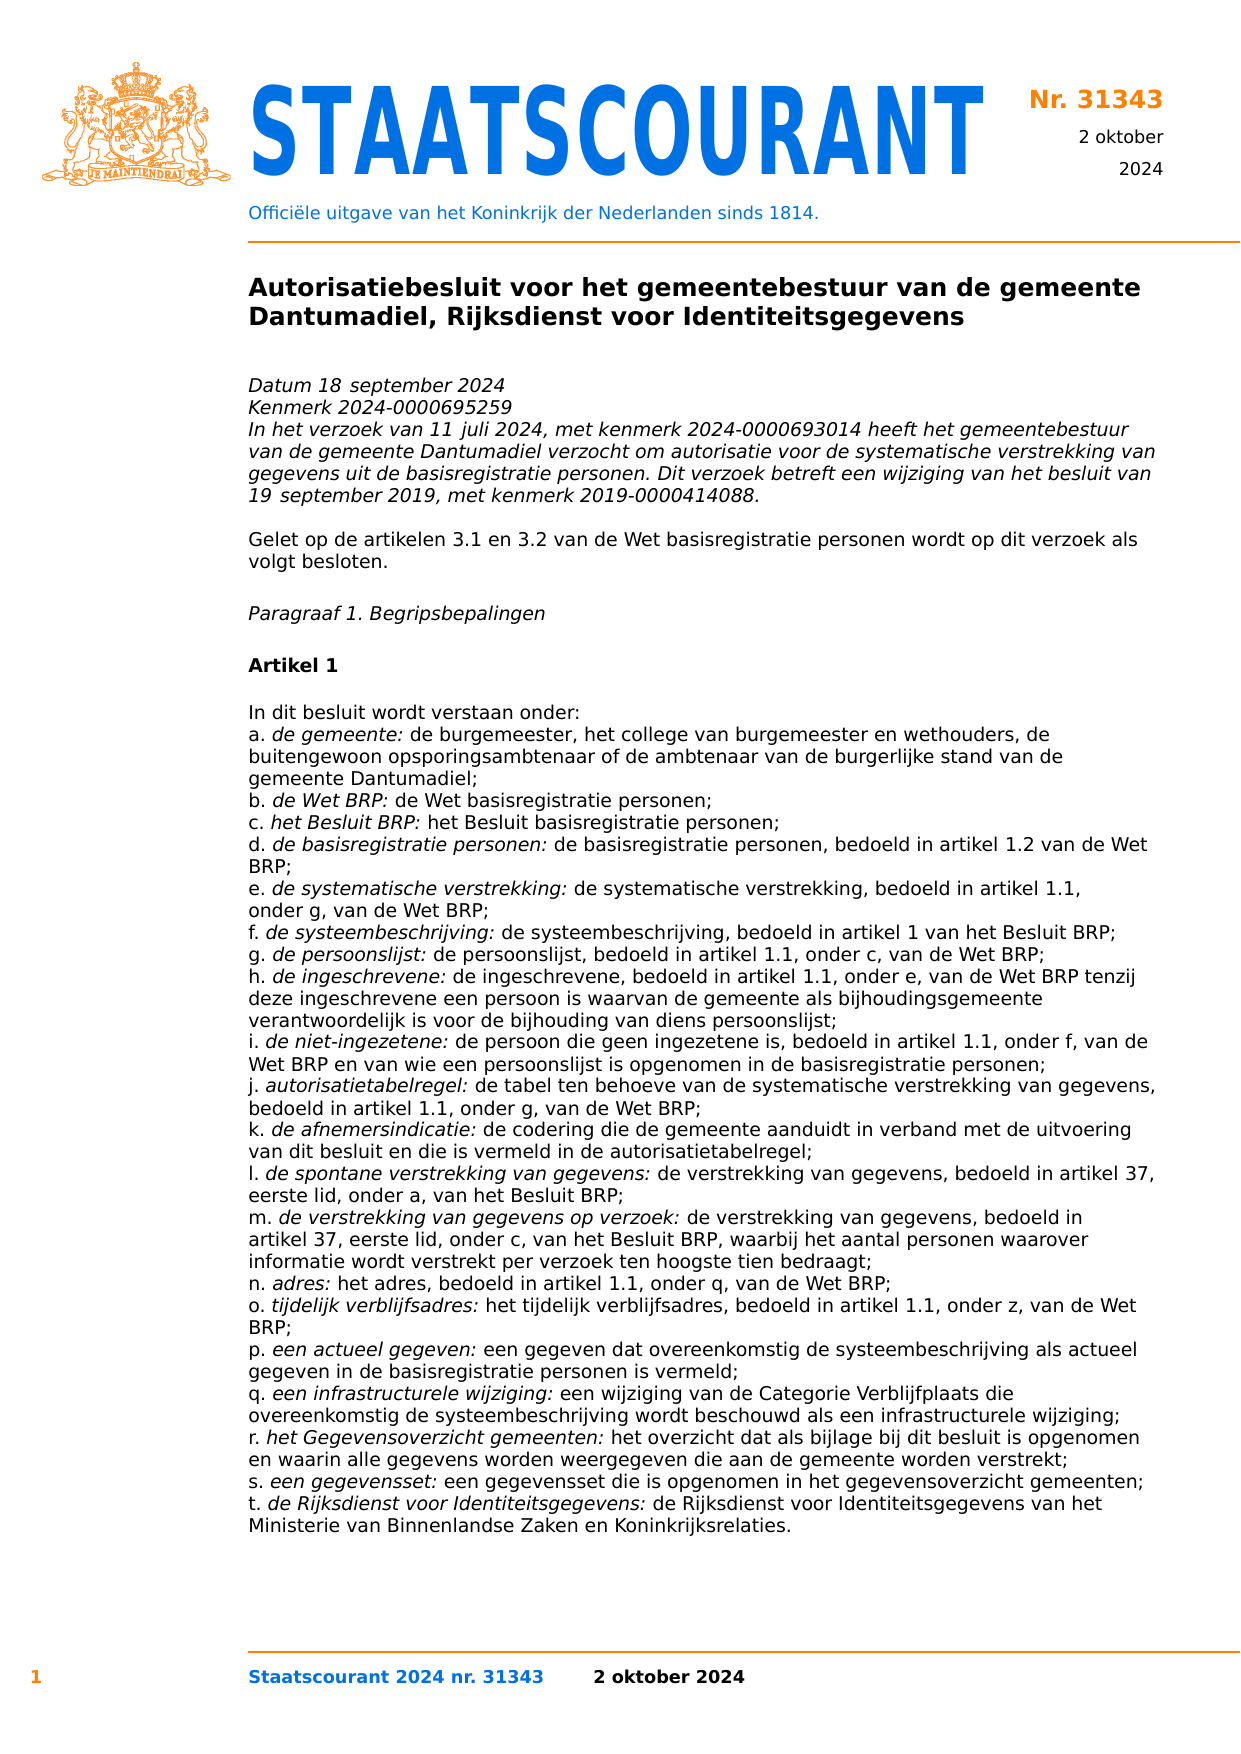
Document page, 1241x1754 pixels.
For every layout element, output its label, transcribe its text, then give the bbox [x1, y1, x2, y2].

text q. een infrastructurele wijziging: een wijziging van de Categorie Verblijfplaats die overeenkomstig de systeembeschrijving wordt beschouwd als een infrastructurele wijziging; [248, 1383, 1163, 1427]
table_cell Officiële uitgave van het Koninkrijk der Nederlanden sinds 1814. [248, 203, 1240, 241]
text c. het Besluit BRP: het Besluit basisregistratie personen; [248, 812, 1163, 834]
text b. de Wet BRP: de Wet basisregistratie personen; [248, 790, 1163, 812]
table_header Nr. 31343 [998, 62, 1240, 121]
text In het verzoek van 11 juli 2024, met kenmerk 2024-0000693014 heeft het gemeentebestuur van de gemeente Dantumadiel verzocht om autorisatie voor de systematische verstrekking van gegevens uit de basisregistratie personen. Dit verzoek betreft een wijziging van het besluit van 19 september 2019, met kenmerk 2019-0000414088. [248, 419, 1163, 507]
text p. een actueel gegeven: een gegeven dat overeenkomstig de systeembeschrijving als actueel gegeven in de basisregistratie personen is vermeld; [248, 1339, 1163, 1383]
text h. de ingeschrevene: de ingeschrevene, bedoeld in artikel 1.1, onder e, van de Wet BRP tenzij deze ingeschrevene een persoon is waarvan de gemeente als bijhoudingsgemeente verantwoordelijk is voor de bijhouding van diens persoonslijst; [248, 966, 1163, 1031]
subtitle Paragraaf 1. Begripsbepalingen [248, 603, 1163, 625]
text t. de Rijksdienst voor Identiteitsgegevens: de Rijksdienst voor Identiteitsgegevens van het Ministerie van Binnenlandse Zaken en Koninkrijksrelaties. [248, 1493, 1163, 1537]
table_cell 2024 [998, 153, 1240, 203]
text f. de systeembeschrijving: de systeembeschrijving, bedoeld in artikel 1 van het Besluit BRP; [248, 922, 1163, 943]
text a. de gemeente: de burgemeester, het college van burgemeester en wethouders, de buitengewoon opsporingsambtenaar of de ambtenaar van de burgerlijke stand van de gemeente Dantumadiel; [248, 724, 1163, 790]
picture [41, 62, 231, 186]
subtitle Autorisatiebesluit voor het gemeentebestuur van de gemeente Dantumadiel, Rijksdienst voor Identiteitsgegevens [248, 273, 1163, 331]
text d. de basisregistratie personen: de basisregistratie personen, bedoeld in artikel 1.2 van de Wet BRP; [248, 834, 1163, 878]
text n. adres: het adres, bedoeld in artikel 1.1, onder q, van de Wet BRP; [248, 1273, 1163, 1295]
table_header STAATSCOURANT [248, 62, 998, 203]
text Gelet op de artikelen 3.1 en 3.2 van de Wet basisregistratie personen wordt op dit verzoek als volgt besloten. [248, 529, 1163, 573]
text In dit besluit wordt verstaan onder: [248, 702, 1163, 724]
text k. de afnemersindicatie: de codering die de gemeente aanduidt in verband met de uitvoering van dit besluit en die is vermeld in de autorisatietabelregel; [248, 1119, 1163, 1163]
table_header [25, 62, 248, 241]
text m. de verstrekking van gegevens op verzoek: de verstrekking van gegevens, bedoeld in artikel 37, eerste lid, onder c, van het Besluit BRP, waarbij het aantal personen waarover informatie wordt verstrekt per verzoek ten hoogste tien bedraagt; [248, 1207, 1163, 1273]
text Kenmerk 2024-0000695259 [248, 397, 1163, 419]
text e. de systematische verstrekking: de systematische verstrekking, bedoeld in artikel 1.1, onder g, van de Wet BRP; [248, 878, 1163, 922]
table_cell 2 oktober [998, 121, 1240, 153]
text j. autorisatietabelregel: de tabel ten behoeve van de systematische verstrekking van gegevens, bedoeld in artikel 1.1, onder g, van de Wet BRP; [248, 1075, 1163, 1119]
subtitle Artikel 1 [248, 655, 1163, 677]
text s. een gegevensset: een gegevensset die is opgenomen in het gegevensoverzicht gemeenten; [248, 1471, 1163, 1493]
text o. tijdelijk verblijfsadres: het tijdelijk verblijfsadres, bedoeld in artikel 1.1, onder z, van de Wet BRP; [248, 1295, 1163, 1339]
text r. het Gegevensoverzicht gemeenten: het overzicht dat als bijlage bij dit besluit is opgenomen en waarin alle gegevens worden weergegeven die aan de gemeente worden verstrekt; [248, 1427, 1163, 1471]
text i. de niet-ingezetene: de persoon die geen ingezetene is, bedoeld in artikel 1.1, onder f, van de Wet BRP en van wie een persoonslijst is opgenomen in de basisregistratie personen; [248, 1031, 1163, 1075]
text g. de persoonslijst: de persoonslijst, bedoeld in artikel 1.1, onder c, van de Wet BRP; [248, 943, 1163, 966]
text Datum 18 september 2024 [248, 375, 1163, 397]
text l. de spontane verstrekking van gegevens: de verstrekking van gegevens, bedoeld in artikel 37, eerste lid, onder a, van het Besluit BRP; [248, 1163, 1163, 1207]
